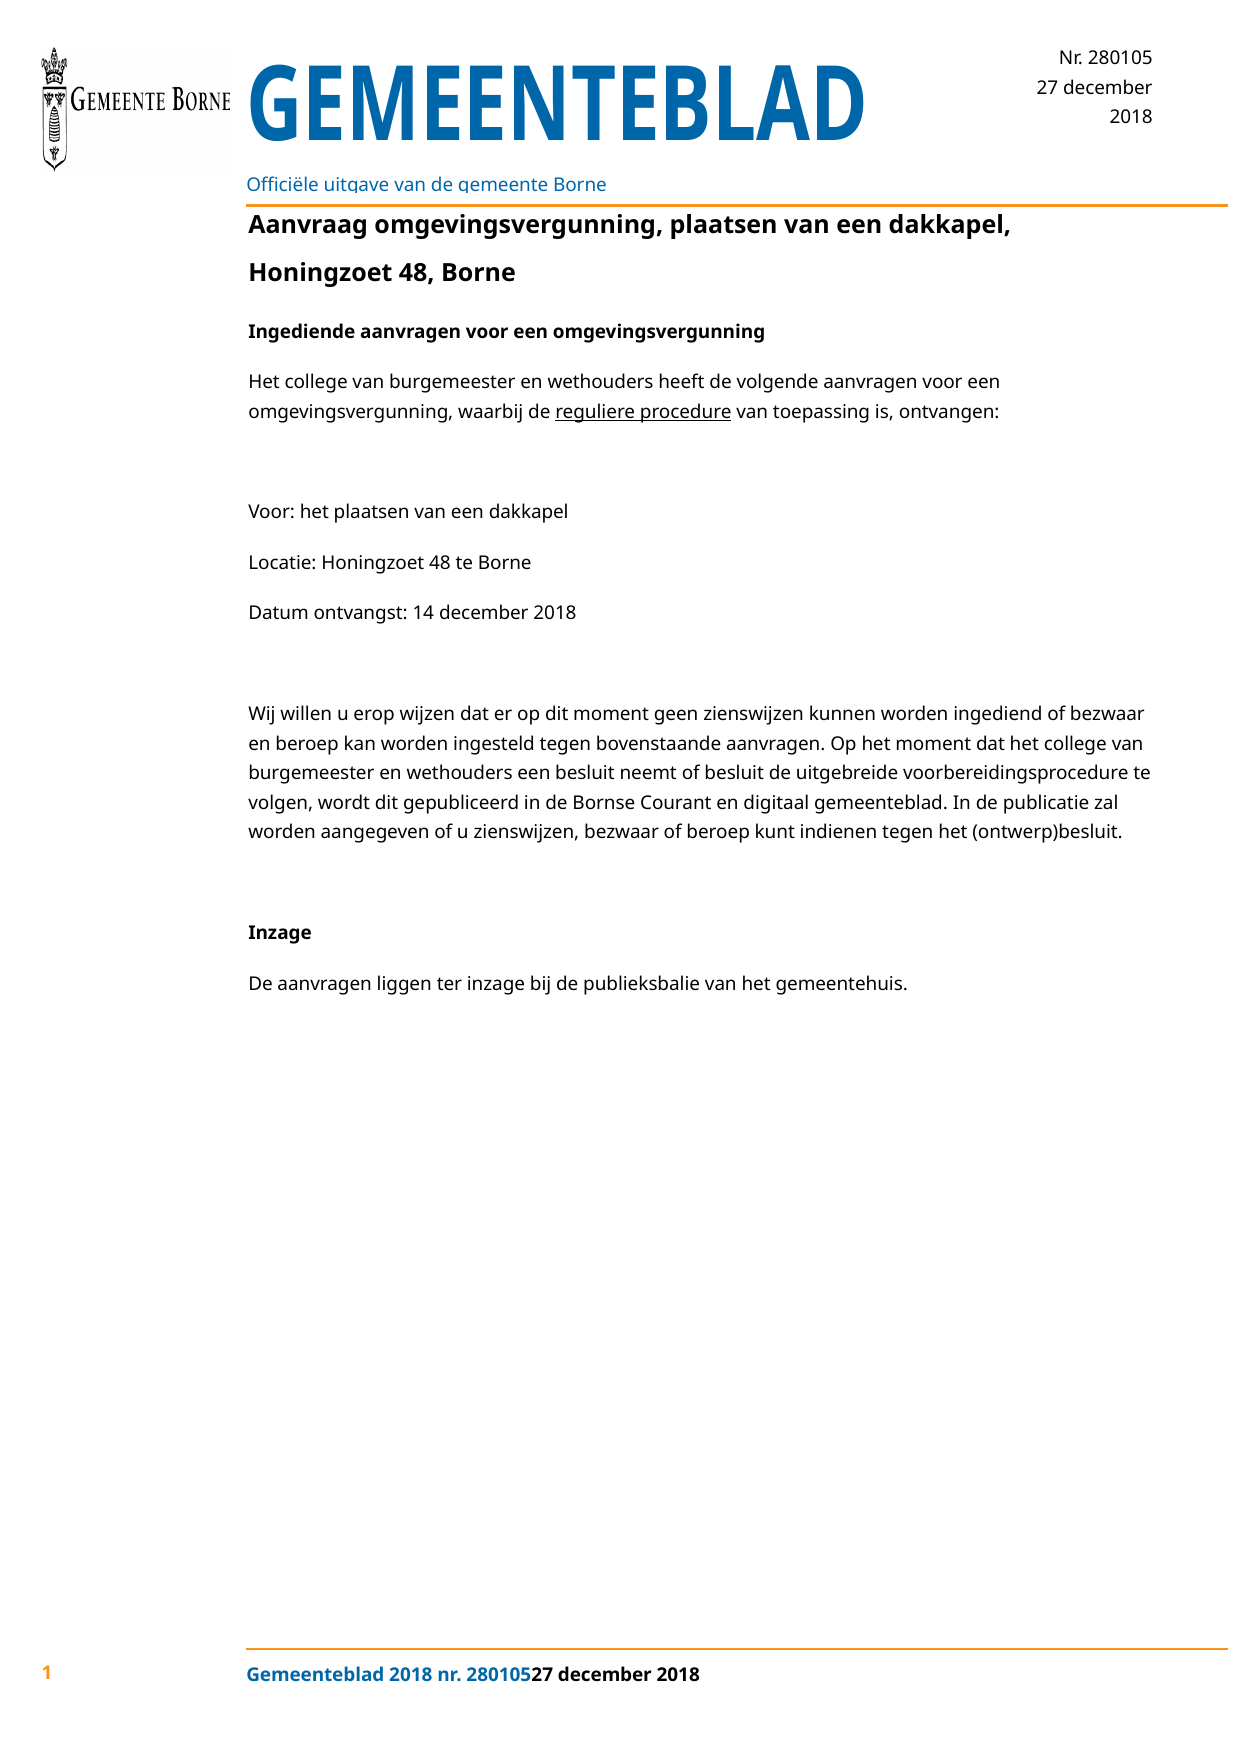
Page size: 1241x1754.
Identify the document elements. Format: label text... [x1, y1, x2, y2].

picture [41, 47, 231, 172]
text Het college van burgemeester en wethouders heeft de volgende aanvragen voor een omgevingsvergunning, waarbij de reguliere procedure van toepassing is, ontvangen: [248, 368, 1152, 424]
text Wij willen u erop wijzen dat er op dit moment geen zienswijzen kunnen worden ingediend of bezwaar en beroep kan worden ingesteld tegen bovenstaande aanvragen. Op het moment dat het college van burgemeester en wethouders een besluit neemt of besluit de uitgebreide voorbereidingsprocedure te volgen, wordt dit gepubliceerd in de Bornse Courant en digitaal gemeenteblad. In de publicatie zal worden aangegeven of u zienswijzen, bezwaar of beroep kunt indienen tegen het (ontwerp)besluit. [248, 700, 1152, 844]
text Ingediende aanvragen voor een omgevingsvergunning [248, 318, 1152, 344]
text De aanvragen liggen ter inzage bij de publieksbalie van het gemeentehuis. [248, 970, 1152, 996]
text Datum ontvangst: 14 december 2018 [248, 599, 1152, 625]
text Inzage [248, 919, 1152, 945]
text Aanvraag omgevingsvergunning, plaatsen van een dakkapel, Honingzoet 48, Borne [248, 207, 1152, 288]
text Voor: het plaatsen van een dakkapel [248, 499, 1152, 524]
text Locatie: Honingzoet 48 te Borne [248, 549, 1152, 575]
